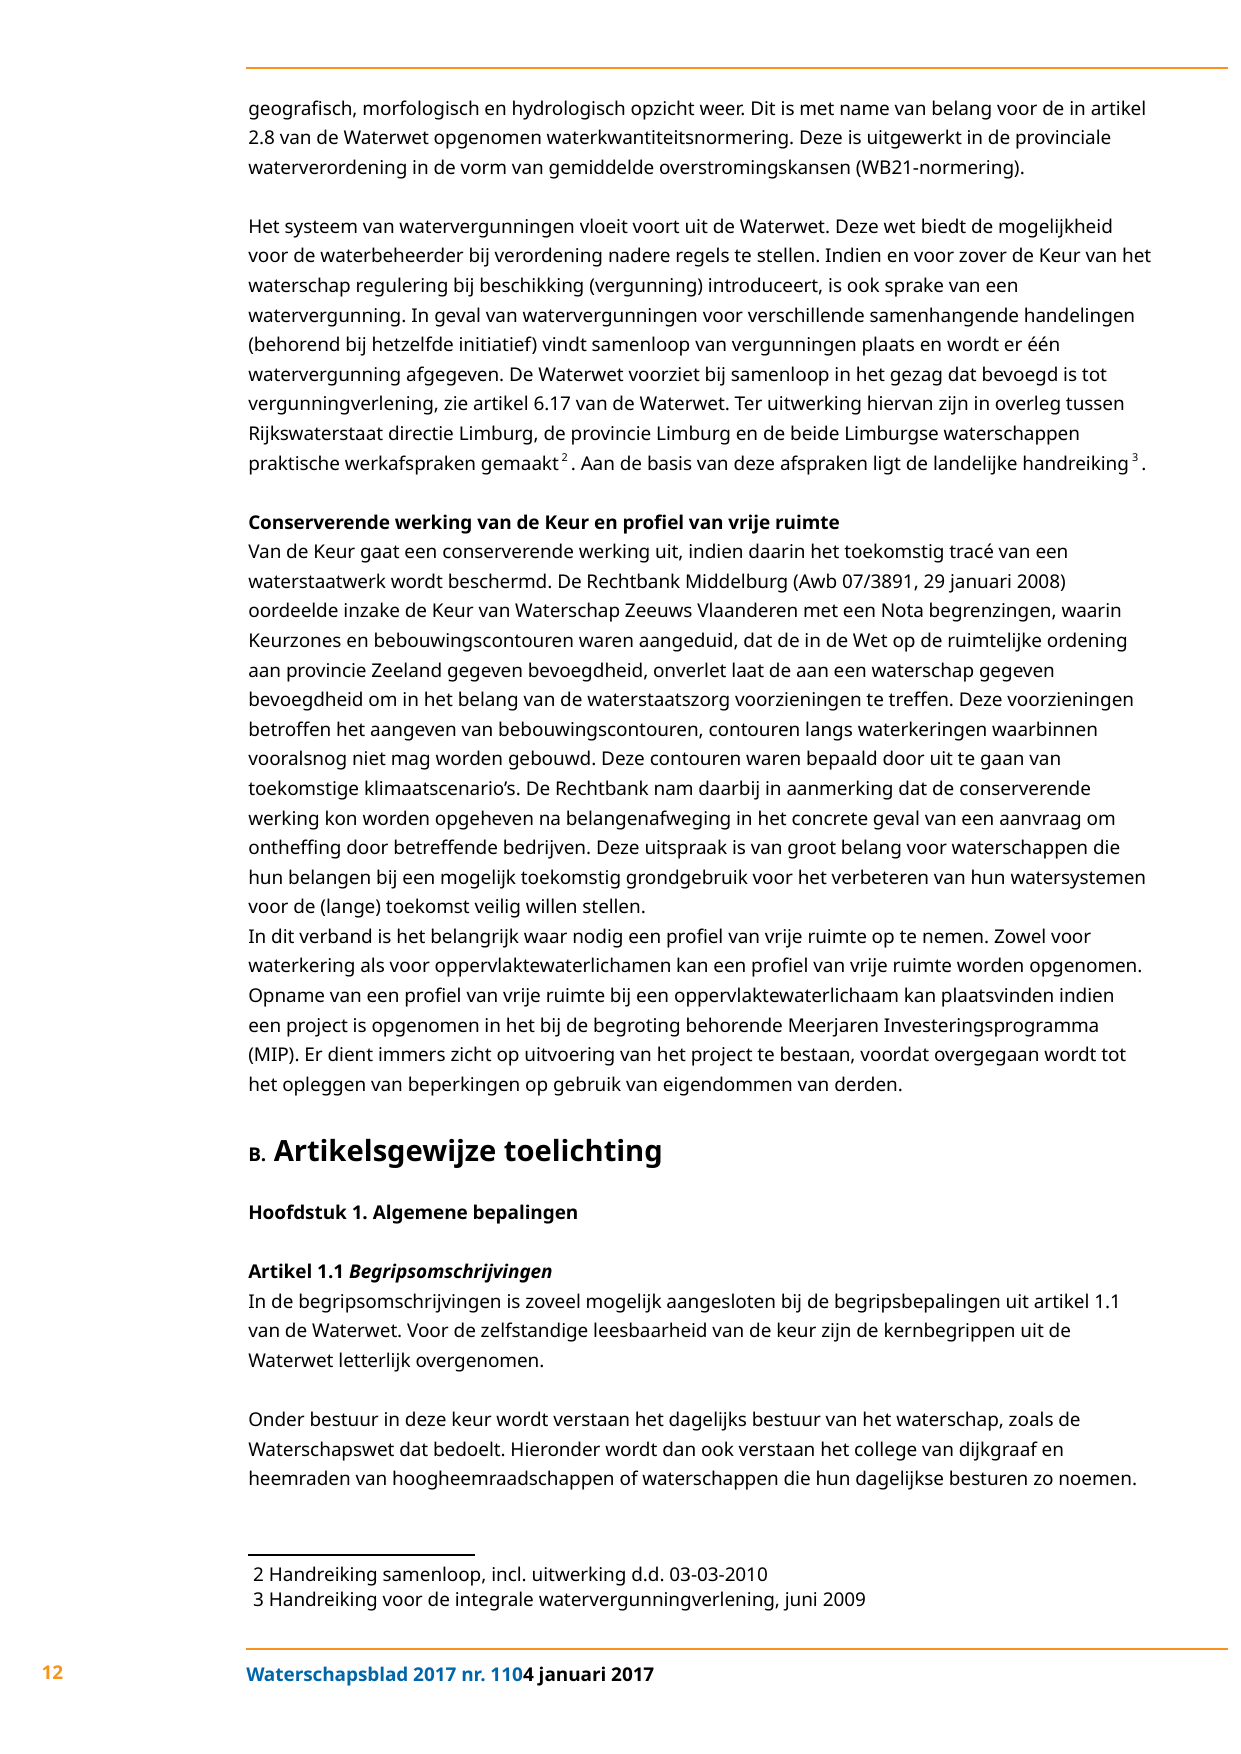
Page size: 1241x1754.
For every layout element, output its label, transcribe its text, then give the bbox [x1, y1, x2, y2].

text Onder bestuur in deze keur wordt verstaan het dagelijks bestuur van het waterschap, zoals de Waterschapswet dat bedoelt. Hieronder wordt dan ook verstaan het college van dijkgraaf en heemraden van hoogheemraadschappen of waterschappen die hun dagelijkse besturen zo noemen. [248, 1406, 1152, 1491]
text Handreiking samenloop, incl. uitwerking d.d. 03-03-2010 [248, 1561, 1152, 1586]
text In de begripsomschrijvingen is zoveel mogelijk aangesloten bij de begripsbepalingen uit artikel 1.1 van de Waterwet. Voor de zelfstandige leesbaarheid van de keur zijn de kernbegrippen uit de Waterwet letterlijk overgenomen. [248, 1288, 1152, 1373]
text Van de Keur gaat een conserverende werking uit, indien daarin het toekomstig tracé van een waterstaatwerk wordt beschermd. De Rechtbank Middelburg (Awb 07/3891, 29 januari 2008) oordeelde inzake de Keur van Waterschap Zeeuws Vlaanderen met een Nota begrenzingen, waarin Keurzones en bebouwingscontouren waren aangeduid, dat de in de Wet op de ruimtelijke ordening aan provincie Zeeland gegeven bevoegdheid, onverlet laat de aan een waterschap gegeven bevoegdheid om in het belang van de waterstaatszorg voorzieningen te treffen. Deze voorzieningen betroffen het aangeven van bebouwingscontouren, contouren langs waterkeringen waarbinnen vooralsnog niet mag worden gebouwd. Deze contouren waren bepaald door uit te gaan van toekomstige klimaatscenario’s. De Rechtbank nam daarbij in aanmerking dat de conserverende werking kon worden opgeheven na belangenafweging in het concrete geval van een aanvraag om ontheffing door betreffende bedrijven. Deze uitspraak is van groot belang voor waterschappen die hun belangen bij een mogelijk toekomstig grondgebruik voor het verbeteren van hun watersystemen voor de (lange) toekomst veilig willen stellen. [248, 538, 1152, 919]
text Artikel 1.1 Begripsomschrijvingen [248, 1258, 1152, 1284]
text B. Artikelsgewijze toelichting [248, 1130, 1152, 1170]
text geografisch, morfologisch en hydrologisch opzicht weer. Dit is met name van belang voor de in artikel 2.8 van de Waterwet opgenomen waterkwantiteitsnormering. Deze is uitgewerkt in de provinciale waterverordening in de vorm van gemiddelde overstromingskansen (WB21-normering). [248, 95, 1152, 180]
text Het systeem van watervergunningen vloeit voort uit de Waterwet. Deze wet biedt de mogelijkheid voor de waterbeheerder bij verordening nadere regels te stellen. Indien en voor zover de Keur van het waterschap regulering bij beschikking (vergunning) introduceert, is ook sprake van een watervergunning. In geval van watervergunningen voor verschillende samenhangende handelingen (behorend bij hetzelfde initiatief) vindt samenloop van vergunningen plaats en wordt er één watervergunning afgegeven. De Waterwet voorziet bij samenloop in het gezag dat bevoegd is tot vergunningverlening, zie artikel 6.17 van de Waterwet. Ter uitwerking hiervan zijn in overleg tussen Rijkswaterstaat directie Limburg, de provincie Limburg en de beide Limburgse waterschappen praktische werkafspraken gemaakt. Aan de basis van deze afspraken ligt de landelijke handreiking. [248, 213, 1152, 476]
text Handreiking voor de integrale watervergunningverlening, juni 2009 [248, 1586, 1152, 1612]
picture [41, 47, 231, 172]
text Conserverende werking van de Keur en profiel van vrije ruimte [248, 509, 1152, 535]
text Hoofdstuk 1. Algemene bepalingen [248, 1199, 1152, 1225]
text In dit verband is het belangrijk waar nodig een profiel van vrije ruimte op te nemen. Zowel voor waterkering als voor oppervlaktewaterlichamen kan een profiel van vrije ruimte worden opgenomen. Opname van een profiel van vrije ruimte bij een oppervlaktewaterlichaam kan plaatsvinden indien een project is opgenomen in het bij de begroting behorende Meerjaren Investeringsprogramma (MIP). Er dient immers zicht op uitvoering van het project te bestaan, voordat overgegaan wordt tot het opleggen van beperkingen op gebruik van eigendommen van derden. [248, 923, 1152, 1097]
